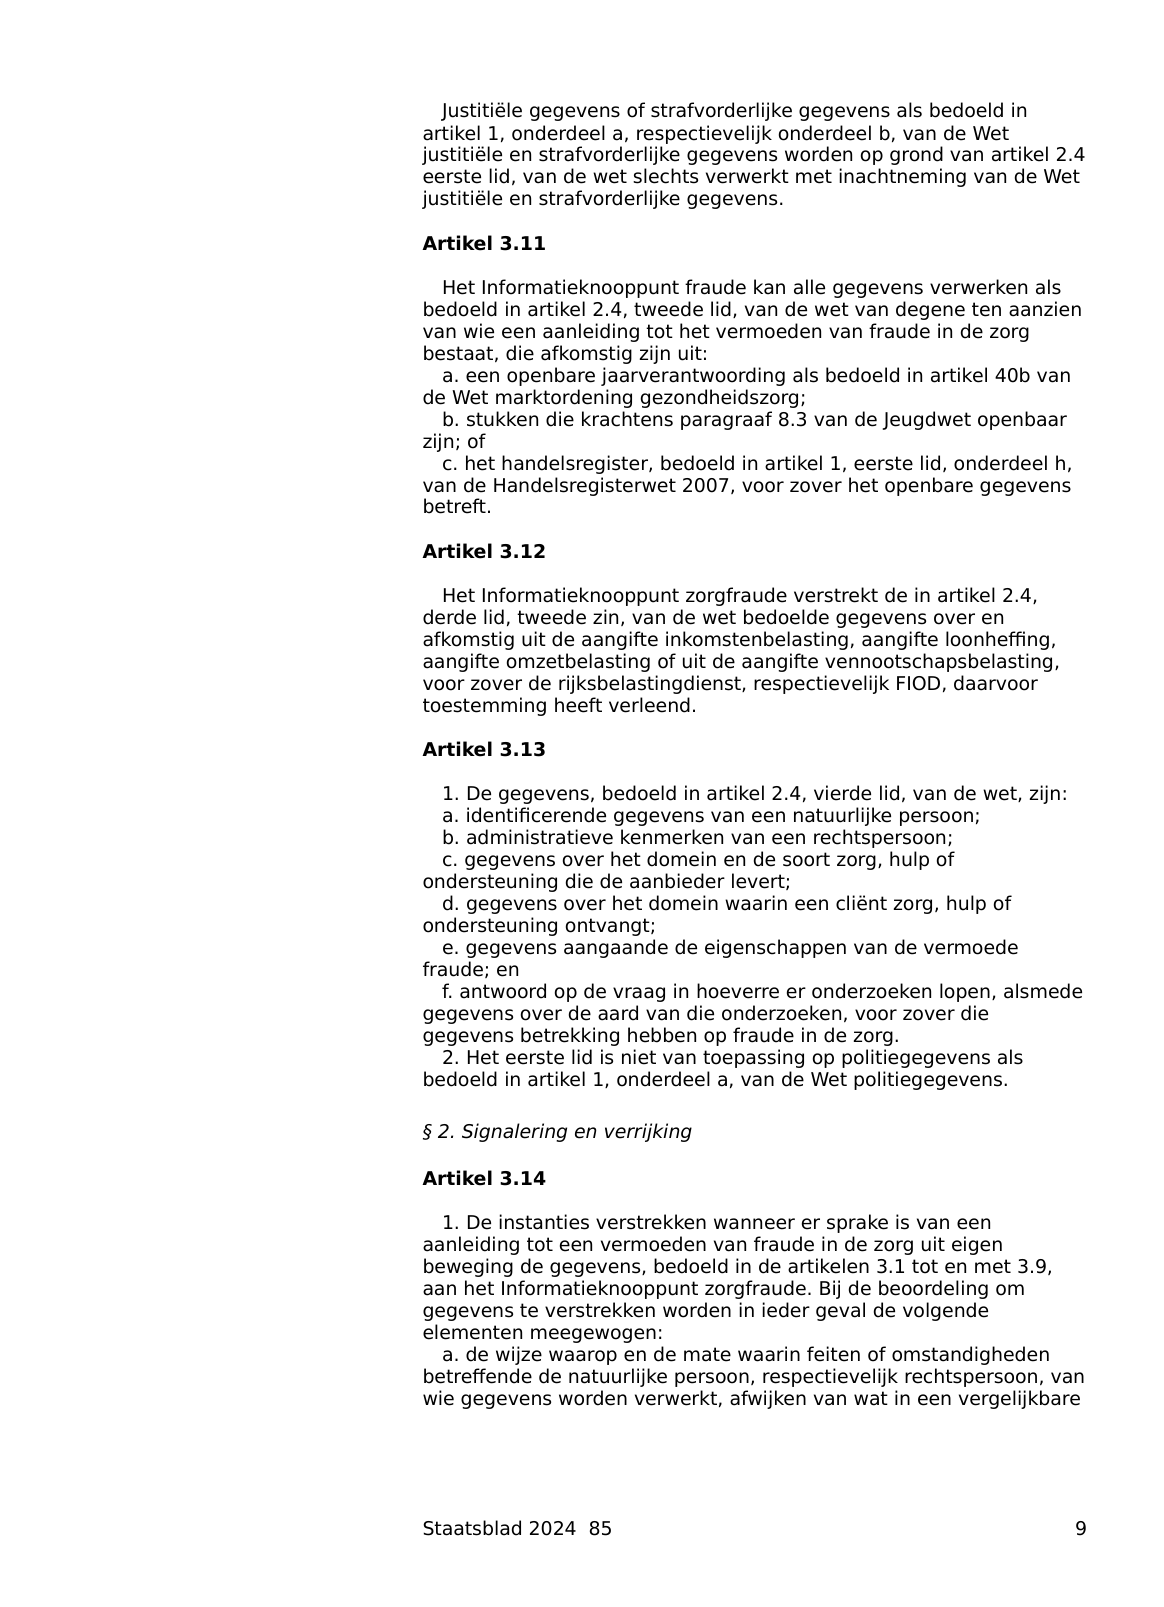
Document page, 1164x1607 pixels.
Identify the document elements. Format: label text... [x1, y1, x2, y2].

text b. stukken die krachtens paragraaf 8.3 van de Jeugdwet openbaar zijn; of [422, 408, 1087, 452]
text 2. Het eerste lid is niet van toepassing op politiegegevens als bedoeld in artikel 1, onderdeel a, van de Wet politiegegevens. [422, 1047, 1087, 1091]
text a. de wijze waarop en de mate waarin feiten of omstandigheden betreffende de natuurlijke persoon, respectievelijk rechtspersoon, van wie gegevens worden verwerkt, afwijken van wat in een vergelijkbare [422, 1344, 1087, 1410]
text Justitiële gegevens of strafvorderlijke gegevens als bedoeld in artikel 1, onderdeel a, respectievelijk onderdeel b, van de Wet justitiële en strafvorderlijke gegevens worden op grond van artikel 2.4 eerste lid, van de wet slechts verwerkt met inachtneming van de Wet justitiële en strafvorderlijke gegevens. [422, 100, 1087, 210]
text c. het handelsregister, bedoeld in artikel 1, eerste lid, onderdeel h, van de Handelsregisterwet 2007, voor zover het openbare gegevens betreft. [422, 452, 1087, 518]
text 1. De gegevens, bedoeld in artikel 2.4, vierde lid, van de wet, zijn: [422, 783, 1087, 805]
text e. gegevens aangaande de eigenschappen van de vermoede fraude; en [422, 937, 1087, 981]
subtitle Artikel 3.13 [422, 739, 1087, 761]
text c. gegevens over het domein en de soort zorg, hulp of ondersteuning die de aanbieder levert; [422, 849, 1087, 893]
subtitle § 2. Signalering en verrijking [422, 1121, 1087, 1143]
text 1. De instanties verstrekken wanneer er sprake is van een aanleiding tot een vermoeden van fraude in de zorg uit eigen beweging de gegevens, bedoeld in de artikelen 3.1 tot en met 3.9, aan het Informatieknooppunt zorgfraude. Bij de beoordeling om gegevens te verstrekken worden in ieder geval de volgende elementen meegewogen: [422, 1212, 1087, 1344]
text b. administratieve kenmerken van een rechtspersoon; [422, 827, 1087, 849]
text Het Informatieknooppunt fraude kan alle gegevens verwerken als bedoeld in artikel 2.4, tweede lid, van de wet van degene ten aanzien van wie een aanleiding tot het vermoeden van fraude in de zorg bestaat, die afkomstig zijn uit: [422, 277, 1087, 364]
text Het Informatieknooppunt zorgfraude verstrekt de in artikel 2.4, derde lid, tweede zin, van de wet bedoelde gegevens over en afkomstig uit de aangifte inkomstenbelasting, aangifte loonheffing, aangifte omzetbelasting of uit de aangifte vennootschapsbelasting, voor zover de rijksbelastingdienst, respectievelijk FIOD, daarvoor toestemming heeft verleend. [422, 585, 1087, 717]
text a. een openbare jaarverantwoording als bedoeld in artikel 40b van de Wet marktordening gezondheidszorg; [422, 364, 1087, 408]
text a. identificerende gegevens van een natuurlijke persoon; [422, 805, 1087, 827]
subtitle Artikel 3.14 [422, 1168, 1087, 1190]
text f. antwoord op de vraag in hoeverre er onderzoeken lopen, alsmede gegevens over de aard van die onderzoeken, voor zover die gegevens betrekking hebben op fraude in de zorg. [422, 981, 1087, 1047]
subtitle Artikel 3.11 [422, 232, 1087, 254]
text d. gegevens over het domein waarin een cliënt zorg, hulp of ondersteuning ontvangt; [422, 893, 1087, 937]
subtitle Artikel 3.12 [422, 541, 1087, 563]
